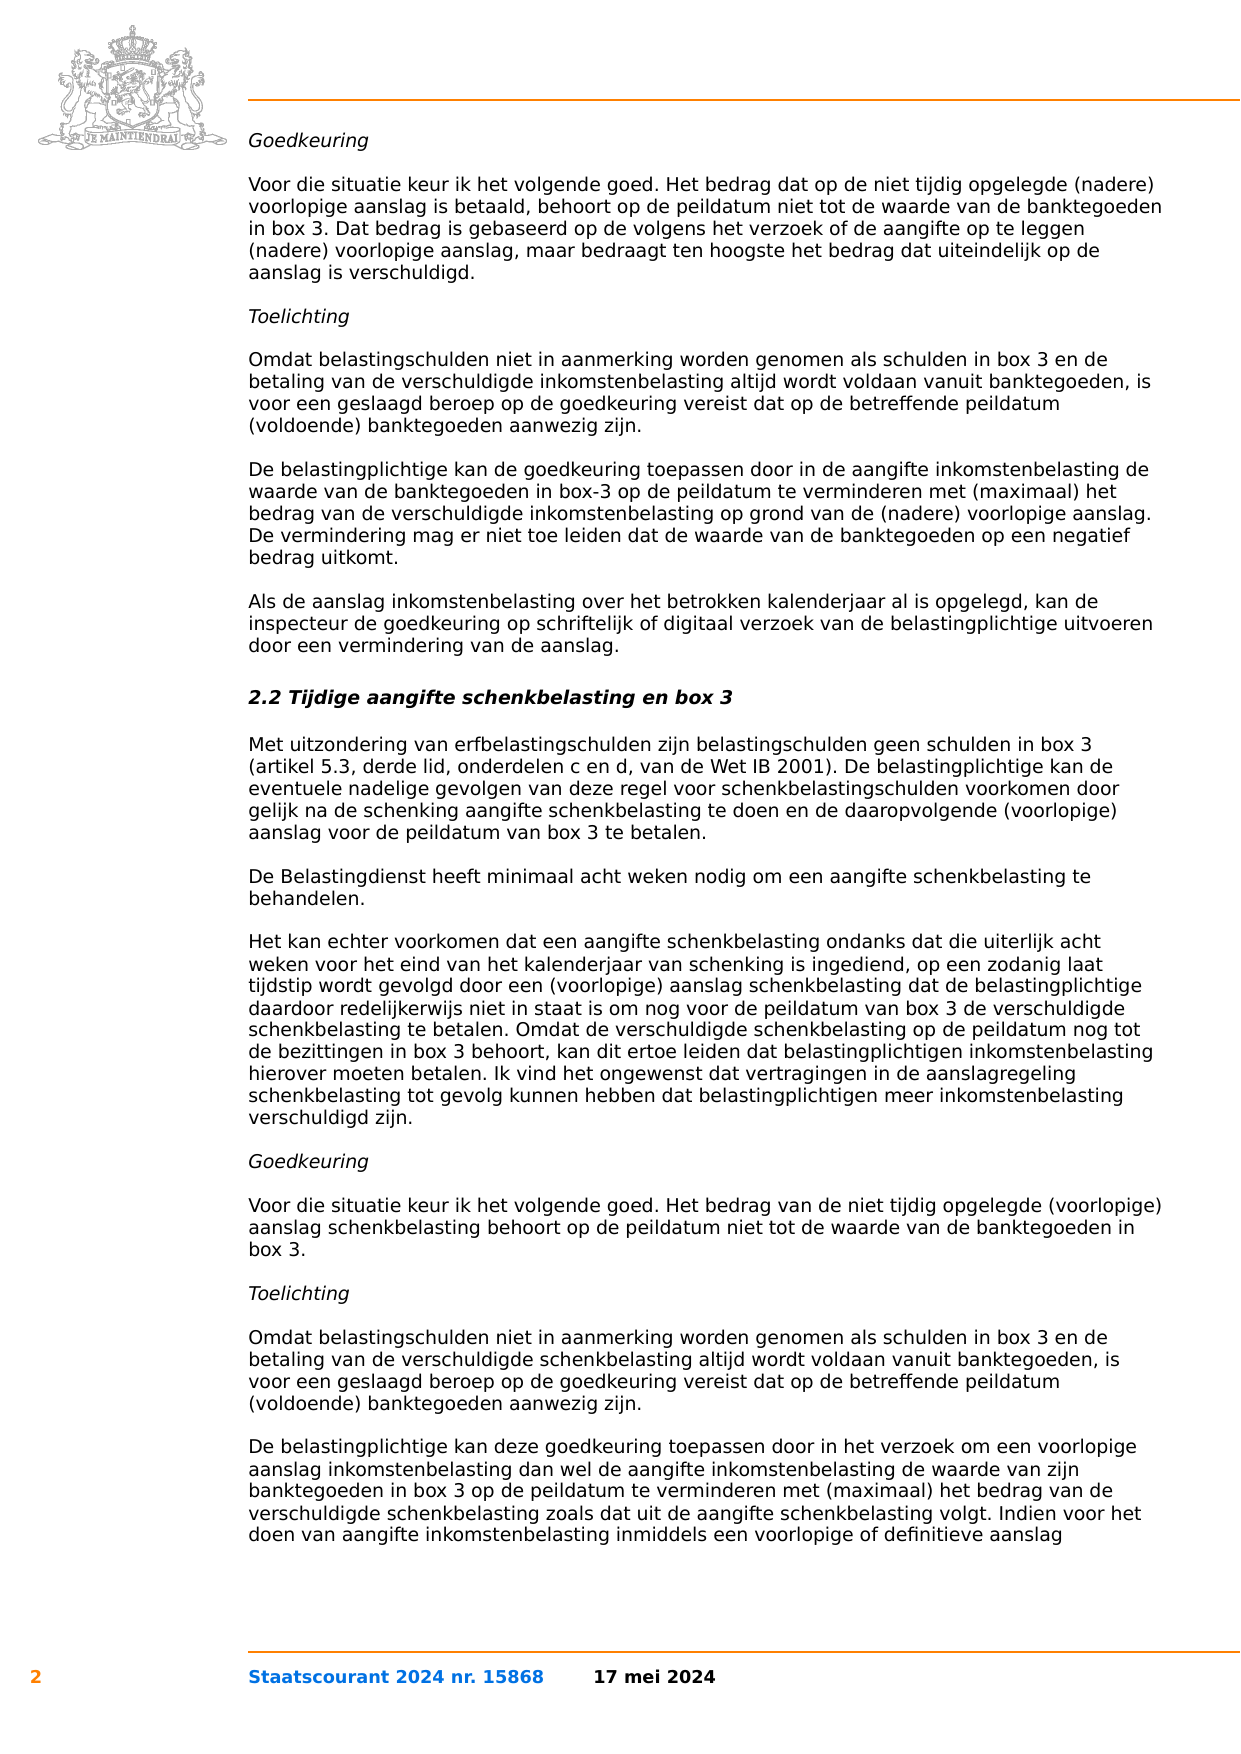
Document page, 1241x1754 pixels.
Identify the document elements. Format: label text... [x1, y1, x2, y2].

picture [38, 25, 227, 150]
text De belastingplichtige kan deze goedkeuring toepassen door in het verzoek om een voorlopige aanslag inkomstenbelasting dan wel de aangifte inkomstenbelasting de waarde van zijn banktegoeden in box 3 op de peildatum te verminderen met (maximaal) het bedrag van de verschuldigde schenkbelasting zoals dat uit de aangifte schenkbelasting volgt. Indien voor het doen van aangifte inkomstenbelasting inmiddels een voorlopige of definitieve aanslag [248, 1436, 1163, 1546]
text Voor die situatie keur ik het volgende goed. Het bedrag dat op de niet tijdig opgelegde (nadere) voorlopige aanslag is betaald, behoort op de peildatum niet tot de waarde van de banktegoeden in box 3. Dat bedrag is gebaseerd op de volgens het verzoek of de aangifte op te leggen (nadere) voorlopige aanslag, maar bedraagt ten hoogste het bedrag dat uiteindelijk op de aanslag is verschuldigd. [248, 174, 1163, 284]
subtitle Goedkeuring [248, 1151, 1163, 1173]
subtitle Toelichting [248, 1283, 1163, 1305]
text Omdat belastingschulden niet in aanmerking worden genomen als schulden in box 3 en de betaling van de verschuldigde inkomstenbelasting altijd wordt voldaan vanuit banktegoeden, is voor een geslaagd beroep op de goedkeuring vereist dat op de betreffende peildatum (voldoende) banktegoeden aanwezig zijn. [248, 349, 1163, 437]
text Met uitzondering van erfbelastingschulden zijn belastingschulden geen schulden in box 3 (artikel 5.3, derde lid, onderdelen c en d, van de Wet IB 2001). De belastingplichtige kan de eventuele nadelige gevolgen van deze regel voor schenkbelastingschulden voorkomen door gelijk na de schenking aangifte schenkbelasting te doen en de daaropvolgende (voorlopige) aanslag voor de peildatum van box 3 te betalen. [248, 734, 1163, 844]
text De Belastingdienst heeft minimaal acht weken nodig om een aangifte schenkbelasting te behandelen. [248, 866, 1163, 909]
text De belastingplichtige kan de goedkeuring toepassen door in de aangifte inkomstenbelasting de waarde van de banktegoeden in box-3 op de peildatum te verminderen met (maximaal) het bedrag van de verschuldigde inkomstenbelasting op grond van de (nadere) voorlopige aanslag. De vermindering mag er niet toe leiden dat de waarde van de banktegoeden op een negatief bedrag uitkomt. [248, 459, 1163, 569]
text Omdat belastingschulden niet in aanmerking worden genomen als schulden in box 3 en de betaling van de verschuldigde schenkbelasting altijd wordt voldaan vanuit banktegoeden, is voor een geslaagd beroep op de goedkeuring vereist dat op de betreffende peildatum (voldoende) banktegoeden aanwezig zijn. [248, 1327, 1163, 1414]
subtitle Toelichting [248, 306, 1163, 327]
subtitle 2.2 Tijdige aangifte schenkbelasting en box 3 [248, 687, 1163, 709]
subtitle Goedkeuring [248, 130, 1163, 152]
text Als de aanslag inkomstenbelasting over het betrokken kalenderjaar al is opgelegd, kan de inspecteur de goedkeuring op schriftelijk of digitaal verzoek van de belastingplichtige uitvoeren door een vermindering van de aanslag. [248, 591, 1163, 657]
text Het kan echter voorkomen dat een aangifte schenkbelasting ondanks dat die uiterlijk acht weken voor het eind van het kalenderjaar van schenking is ingediend, op een zodanig laat tijdstip wordt gevolgd door een (voorlopige) aanslag schenkbelasting dat de belastingplichtige daardoor redelijkerwijs niet in staat is om nog voor de peildatum van box 3 de verschuldigde schenkbelasting te betalen. Omdat de verschuldigde schenkbelasting op de peildatum nog tot de bezittingen in box 3 behoort, kan dit ertoe leiden dat belastingplichtigen inkomstenbelasting hierover moeten betalen. Ik vind het ongewenst dat vertragingen in de aanslagregeling schenkbelasting tot gevolg kunnen hebben dat belastingplichtigen meer inkomstenbelasting verschuldigd zijn. [248, 931, 1163, 1129]
text Voor die situatie keur ik het volgende goed. Het bedrag van de niet tijdig opgelegde (voorlopige) aanslag schenkbelasting behoort op de peildatum niet tot de waarde van de banktegoeden in box 3. [248, 1195, 1163, 1261]
